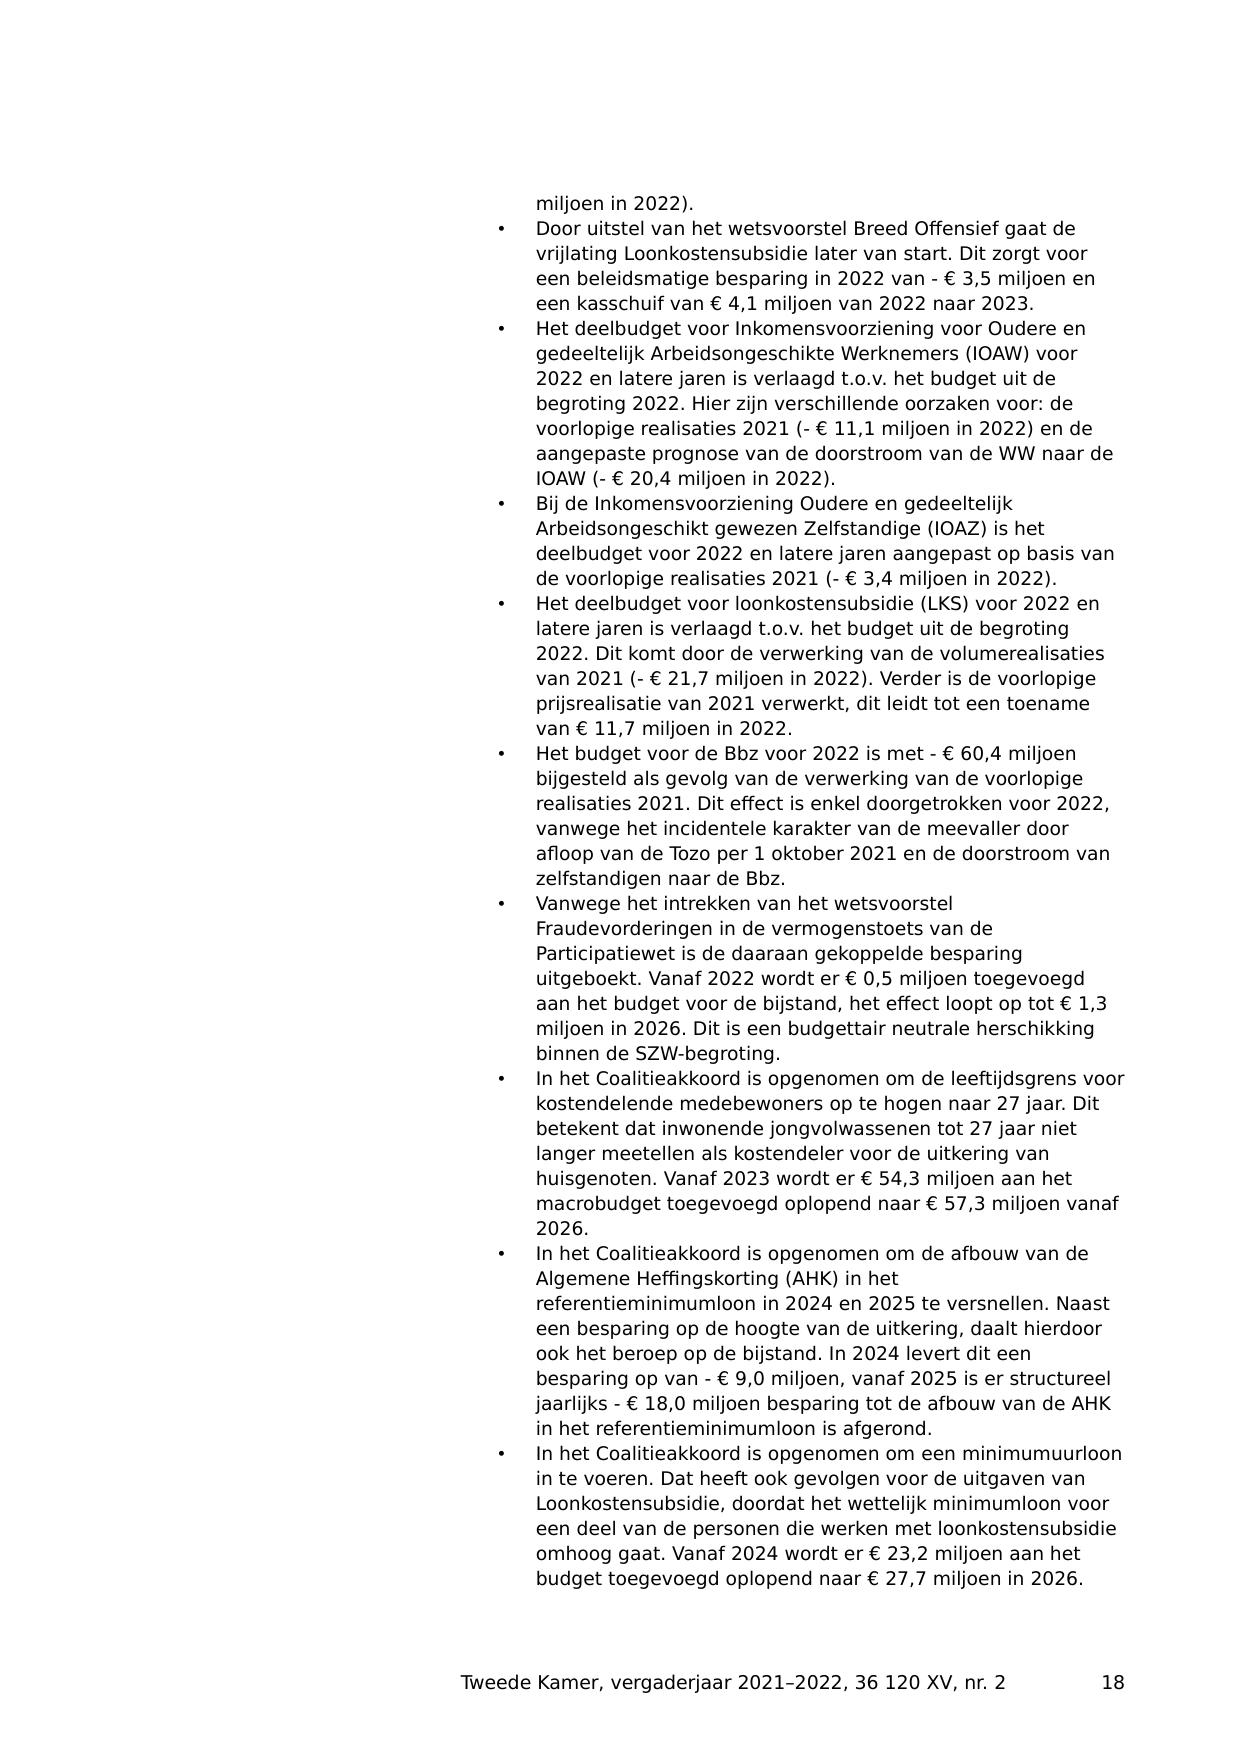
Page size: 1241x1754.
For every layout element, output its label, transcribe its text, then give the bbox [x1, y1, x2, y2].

list In het Coalitieakkoord is opgenomen om de afbouw van de Algemene Heffingskorting (AHK) in het referentieminimumloon in 2024 en 2025 te versnellen. Naast een besparing op de hoogte van de uitkering, daalt hierdoor ook het beroep op de bijstand. In 2024 levert dit een besparing op van - € 9,0 miljoen, vanaf 2025 is er structureel jaarlijks - € 18,0 miljoen besparing tot de afbouw van de AHK in het referentieminimumloon is afgerond. [498, 1241, 1125, 1441]
list Door uitstel van het wetsvoorstel Breed Offensief gaat de vrijlating Loonkostensubsidie later van start. Dit zorgt voor een beleidsmatige besparing in 2022 van - € 3,5 miljoen en een kasschuif van € 4,1 miljoen van 2022 naar 2023. [498, 216, 1125, 316]
list Bij de Inkomensvoorziening Oudere en gedeeltelijk Arbeidsongeschikt gewezen Zelfstandige (IOAZ) is het deelbudget voor 2022 en latere jaren aangepast op basis van de voorlopige realisaties 2021 (- € 3,4 miljoen in 2022). [498, 491, 1125, 591]
list In het Coalitieakkoord is opgenomen om een minimumuurloon in te voeren. Dat heeft ook gevolgen voor de uitgaven van Loonkostensubsidie, doordat het wettelijk minimumloon voor een deel van de personen die werken met loonkostensubsidie omhoog gaat. Vanaf 2024 wordt er € 23,2 miljoen aan het budget toegevoegd oplopend naar € 27,7 miljoen in 2026. [498, 1441, 1125, 1591]
list Het budget voor de Bbz voor 2022 is met - € 60,4 miljoen bijgesteld als gevolg van de verwerking van de voorlopige realisaties 2021. Dit effect is enkel doorgetrokken voor 2022, vanwege het incidentele karakter van de meevaller door afloop van de Tozo per 1 oktober 2021 en de doorstroom van zelfstandigen naar de Bbz. [498, 741, 1125, 891]
list Het deelbudget voor Inkomensvoorziening voor Oudere en gedeeltelijk Arbeidsongeschikte Werknemers (IOAW) voor 2022 en latere jaren is verlaagd t.o.v. het budget uit de begroting 2022. Hier zijn verschillende oorzaken voor: de voorlopige realisaties 2021 (- € 11,1 miljoen in 2022) en de aangepaste prognose van de doorstroom van de WW naar de IOAW (- € 20,4 miljoen in 2022). [498, 316, 1125, 491]
list Het deelbudget voor loonkostensubsidie (LKS) voor 2022 en latere jaren is verlaagd t.o.v. het budget uit de begroting 2022. Dit komt door de verwerking van de volumerealisaties van 2021 (- € 21,7 miljoen in 2022). Verder is de voorlopige prijsrealisatie van 2021 verwerkt, dit leidt tot een toename van € 11,7 miljoen in 2022. [498, 591, 1125, 741]
list Vanwege het intrekken van het wetsvoorstel Fraudevorderingen in de vermogenstoets van de Participatiewet is de daaraan gekoppelde besparing uitgeboekt. Vanaf 2022 wordt er € 0,5 miljoen toegevoegd aan het budget voor de bijstand, het effect loopt op tot € 1,3 miljoen in 2026. Dit is een budgettair neutrale herschikking binnen de SZW-begroting. [498, 891, 1125, 1066]
list miljoen in 2022). [498, 191, 1125, 216]
list In het Coalitieakkoord is opgenomen om de leeftijdsgrens voor kostendelende medebewoners op te hogen naar 27 jaar. Dit betekent dat inwonende jongvolwassenen tot 27 jaar niet langer meetellen als kostendeler voor de uitkering van huisgenoten. Vanaf 2023 wordt er € 54,3 miljoen aan het macrobudget toegevoegd oplopend naar € 57,3 miljoen vanaf 2026. [498, 1066, 1125, 1241]
